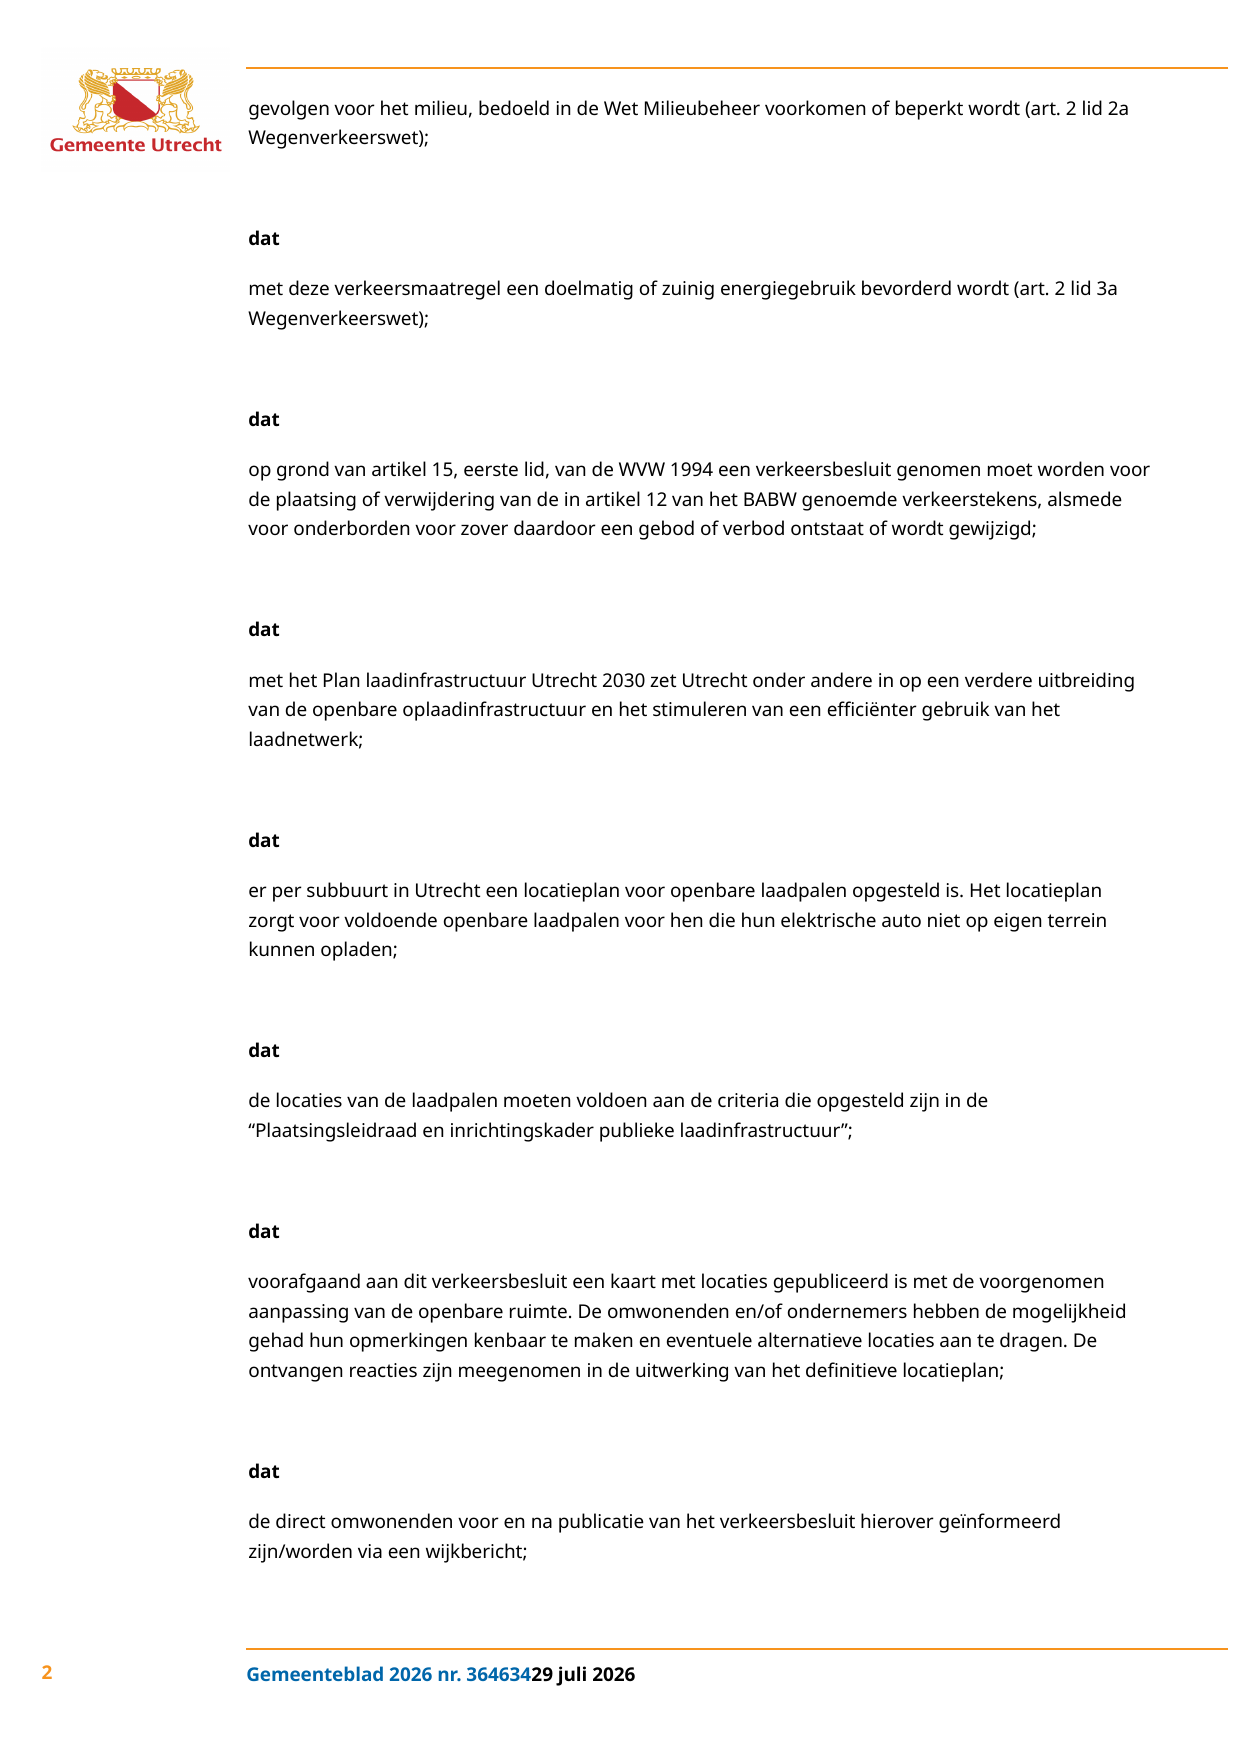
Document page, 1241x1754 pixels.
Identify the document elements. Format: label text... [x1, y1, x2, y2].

picture [41, 47, 231, 172]
text dat [248, 406, 1152, 432]
text met het Plan laadinfrastructuur Utrecht 2030 zet Utrecht onder andere in op een verdere uitbreiding van de openbare oplaadinfrastructuur en het stimuleren van een efficiënter gebruik van het laadnetwerk; [248, 667, 1152, 752]
text dat [248, 1037, 1152, 1063]
text gevolgen voor het milieu, bedoeld in de Wet Milieubeheer voorkomen of beperkt wordt (art. 2 lid 2a Wegenverkeerswet); [248, 95, 1152, 150]
text met deze verkeersmaatregel een doelmatig of zuinig energiegebruik bevorderd wordt (art. 2 lid 3a Wegenverkeerswet); [248, 276, 1152, 331]
text de direct omwonenden voor en na publicatie van het verkeersbesluit hierover geïnformeerd zijn/worden via een wijkbericht; [248, 1508, 1152, 1564]
text dat [248, 1218, 1152, 1244]
text er per subbuurt in Utrecht een locatieplan voor openbare laadpalen opgesteld is. Het locatieplan zorgt voor voldoende openbare laadpalen voor hen die hun elektrische auto niet op eigen terrein kunnen opladen; [248, 877, 1152, 962]
text voorafgaand aan dit verkeersbesluit een kaart met locaties gepubliceerd is met de voorgenomen aanpassing van de openbare ruimte. De omwonenden en/of ondernemers hebben de mogelijkheid gehad hun opmerkingen kenbaar te maken en eventuele alternatieve locaties aan te dragen. De ontvangen reacties zijn meegenomen in de uitwerking van het definitieve locatieplan; [248, 1268, 1152, 1383]
text dat [248, 616, 1152, 642]
text op grond van artikel 15, eerste lid, van de WVW 1994 een verkeersbesluit genomen moet worden voor de plaatsing of verwijdering van de in artikel 12 van het BABW genoemde verkeerstekens, alsmede voor onderborden voor zover daardoor een gebod of verbod ontstaat of wordt gewijzigd; [248, 456, 1152, 541]
text de locaties van de laadpalen moeten voldoen aan de criteria die opgesteld zijn in de “Plaatsingsleidraad en inrichtingskader publieke laadinfrastructuur”; [248, 1088, 1152, 1143]
text dat [248, 225, 1152, 251]
text dat [248, 827, 1152, 853]
text dat [248, 1458, 1152, 1484]
